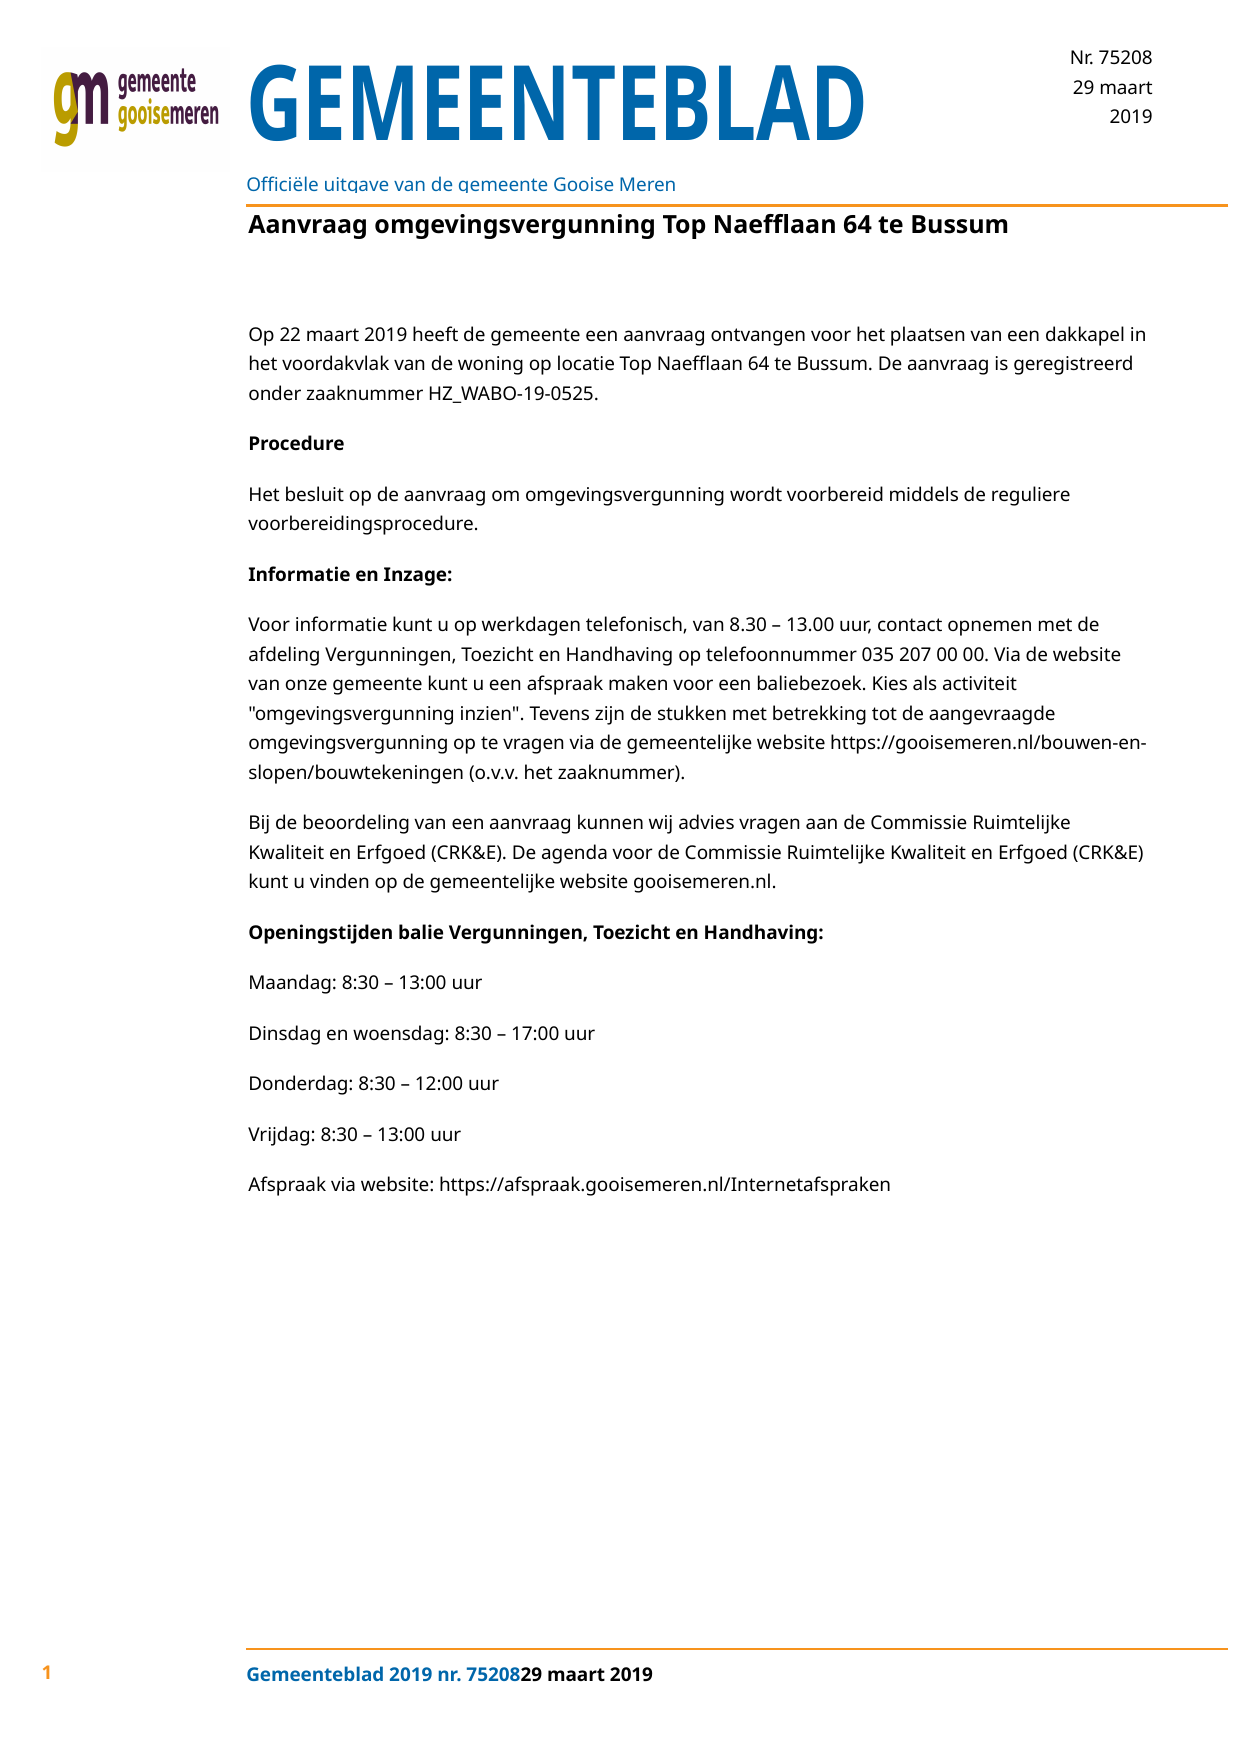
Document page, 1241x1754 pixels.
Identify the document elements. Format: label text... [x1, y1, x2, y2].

text Afspraak via website: https://afspraak.gooisemeren.nl/Internetafspraken [248, 1171, 1152, 1197]
text Dinsdag en woensdag: 8:30 – 17:00 uur [248, 1020, 1152, 1046]
text Openingstijden balie Vergunningen, Toezicht en Handhaving: [248, 919, 1152, 945]
text Donderdag: 8:30 – 12:00 uur [248, 1070, 1152, 1096]
text Maandag: 8:30 – 13:00 uur [248, 969, 1152, 995]
text Bij de beoordeling van een aanvraag kunnen wij advies vragen aan de Commissie Ruimtelijke Kwaliteit en Erfgoed (CRK&E). De agenda voor de Commissie Ruimtelijke Kwaliteit en Erfgoed (CRK&E) kunt u vinden op de gemeentelijke website gooisemeren.nl. [248, 809, 1152, 894]
text Voor informatie kunt u op werkdagen telefonisch, van 8.30 – 13.00 uur, contact opnemen met de afdeling Vergunningen, Toezicht en Handhaving op telefoonnummer 035 207 00 00. Via de website van onze gemeente kunt u een afspraak maken voor een baliebezoek. Kies als activiteit "omgevingsvergunning inzien". Tevens zijn de stukken met betrekking tot de aangevraagde omgevingsvergunning op te vragen via de gemeentelijke website https://gooisemeren.nl/bouwen-en-slopen/bouwtekeningen (o.v.v. het zaaknummer). [248, 611, 1152, 785]
text Op 22 maart 2019 heeft de gemeente een aanvraag ontvangen voor het plaatsen van een dakkapel in het voordakvlak van de woning op locatie Top Naefflaan 64 te Bussum. De aanvraag is geregistreerd onder zaaknummer HZ_WABO-19-0525. [248, 321, 1152, 406]
text Informatie en Inzage: [248, 561, 1152, 586]
picture [41, 47, 231, 172]
text Het besluit op de aanvraag om omgevingsvergunning wordt voorbereid middels de reguliere voorbereidingsprocedure. [248, 481, 1152, 536]
text Vrijdag: 8:30 – 13:00 uur [248, 1121, 1152, 1146]
text Procedure [248, 430, 1152, 456]
text Aanvraag omgevingsvergunning Top Naefflaan 64 te Bussum [248, 207, 1152, 241]
